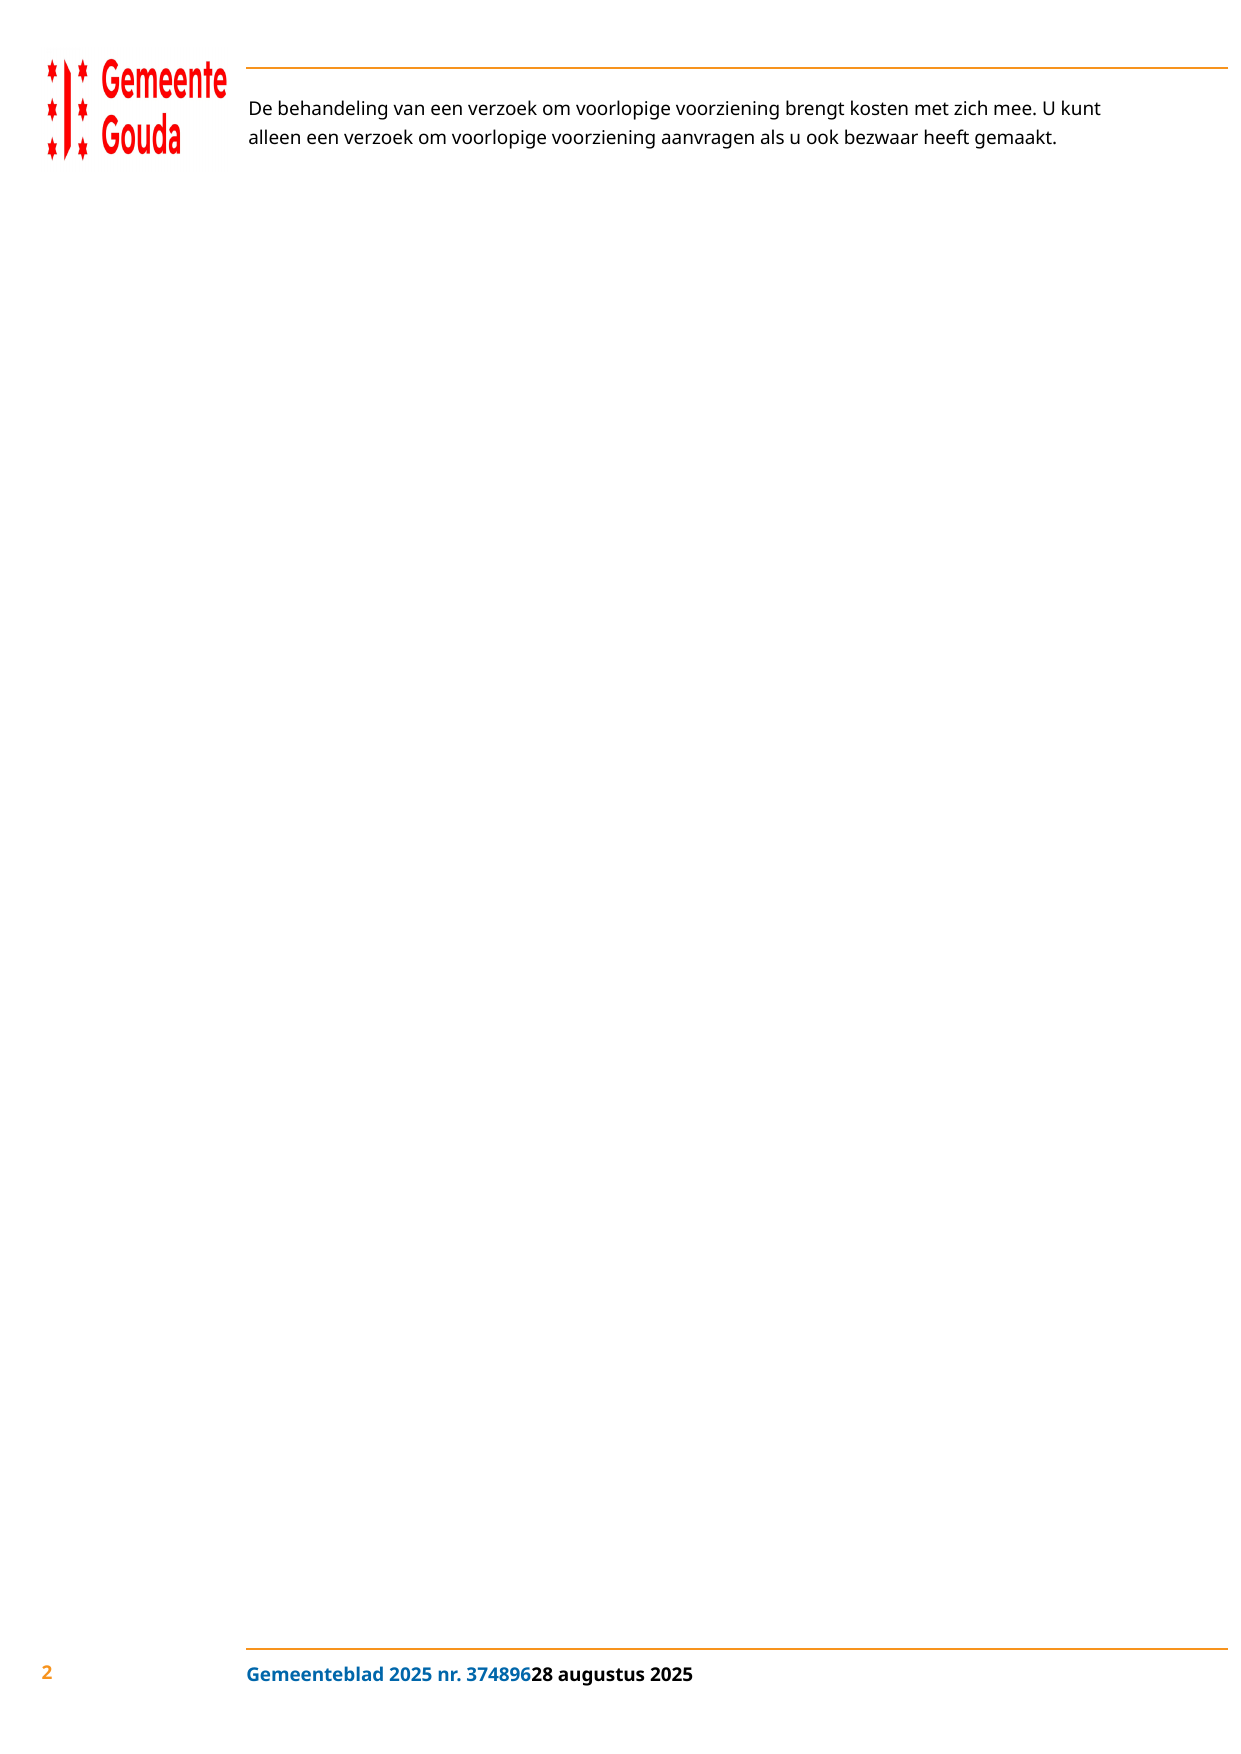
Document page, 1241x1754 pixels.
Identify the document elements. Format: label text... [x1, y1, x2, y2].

text De behandeling van een verzoek om voorlopige voorziening brengt kosten met zich mee. U kunt alleen een verzoek om voorlopige voorziening aanvragen als u ook bezwaar heeft gemaakt. [248, 95, 1152, 150]
picture [41, 47, 231, 172]
